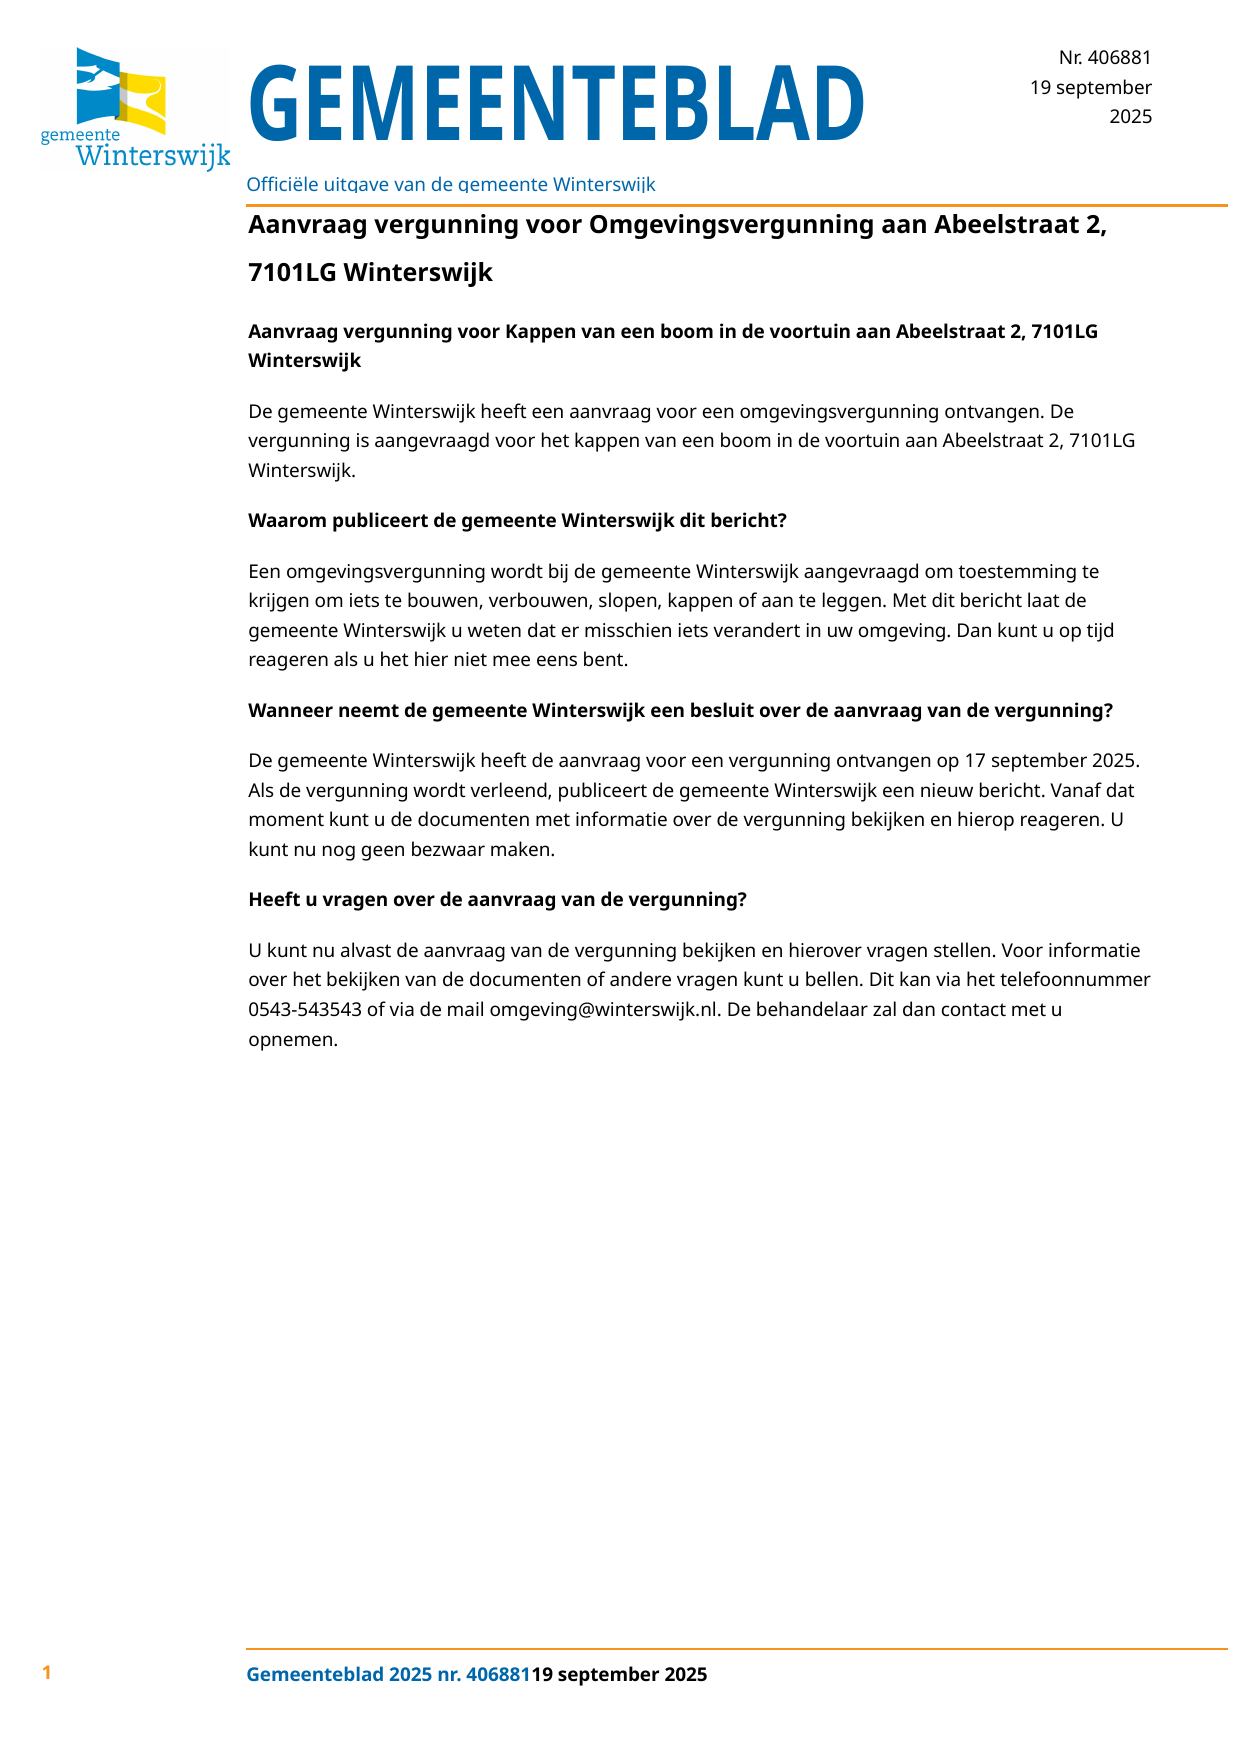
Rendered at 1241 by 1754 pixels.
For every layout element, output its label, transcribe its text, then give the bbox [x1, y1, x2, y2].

picture [225, 153, 231, 162]
text De gemeente Winterswijk heeft de aanvraag voor een vergunning ontvangen op 17 september 2025. Als de vergunning wordt verleend, publiceert de gemeente Winterswijk een nieuw bericht. Vanaf dat moment kunt u de documenten met informatie over de vergunning bekijken en hierop reageren. U kunt nu nog geen bezwaar maken. [248, 747, 1152, 862]
text Wanneer neemt de gemeente Winterswijk een besluit over de aanvraag van de vergunning? [248, 697, 1152, 723]
picture [41, 47, 231, 172]
text Waarom publiceert de gemeente Winterswijk dit bericht? [248, 507, 1152, 533]
text Heeft u vragen over de aanvraag van de vergunning? [248, 887, 1152, 912]
text U kunt nu alvast de aanvraag van de vergunning bekijken en hierover vragen stellen. Voor informatie over het bekijken van de documenten of andere vragen kunt u bellen. Dit kan via het telefoonnummer 0543-543543 of via de mail omgeving@winterswijk.nl. De behandelaar zal dan contact met u opnemen. [248, 937, 1152, 1052]
text Aanvraag vergunning voor Omgevingsvergunning aan Abeelstraat 2, 7101LG Winterswijk [248, 207, 1152, 288]
text De gemeente Winterswijk heeft een aanvraag voor een omgevingsvergunning ontvangen. De vergunning is aangevraagd voor het kappen van een boom in de voortuin aan Abeelstraat 2, 7101LG Winterswijk. [248, 398, 1152, 483]
text Aanvraag vergunning voor Kappen van een boom in de voortuin aan Abeelstraat 2, 7101LG Winterswijk [248, 318, 1152, 373]
text Een omgevingsvergunning wordt bij de gemeente Winterswijk aangevraagd om toestemming te krijgen om iets te bouwen, verbouwen, slopen, kappen of aan te leggen. Met dit bericht laat de gemeente Winterswijk u weten dat er misschien iets verandert in uw omgeving. Dan kunt u op tijd reageren als u het hier niet mee eens bent. [248, 558, 1152, 672]
